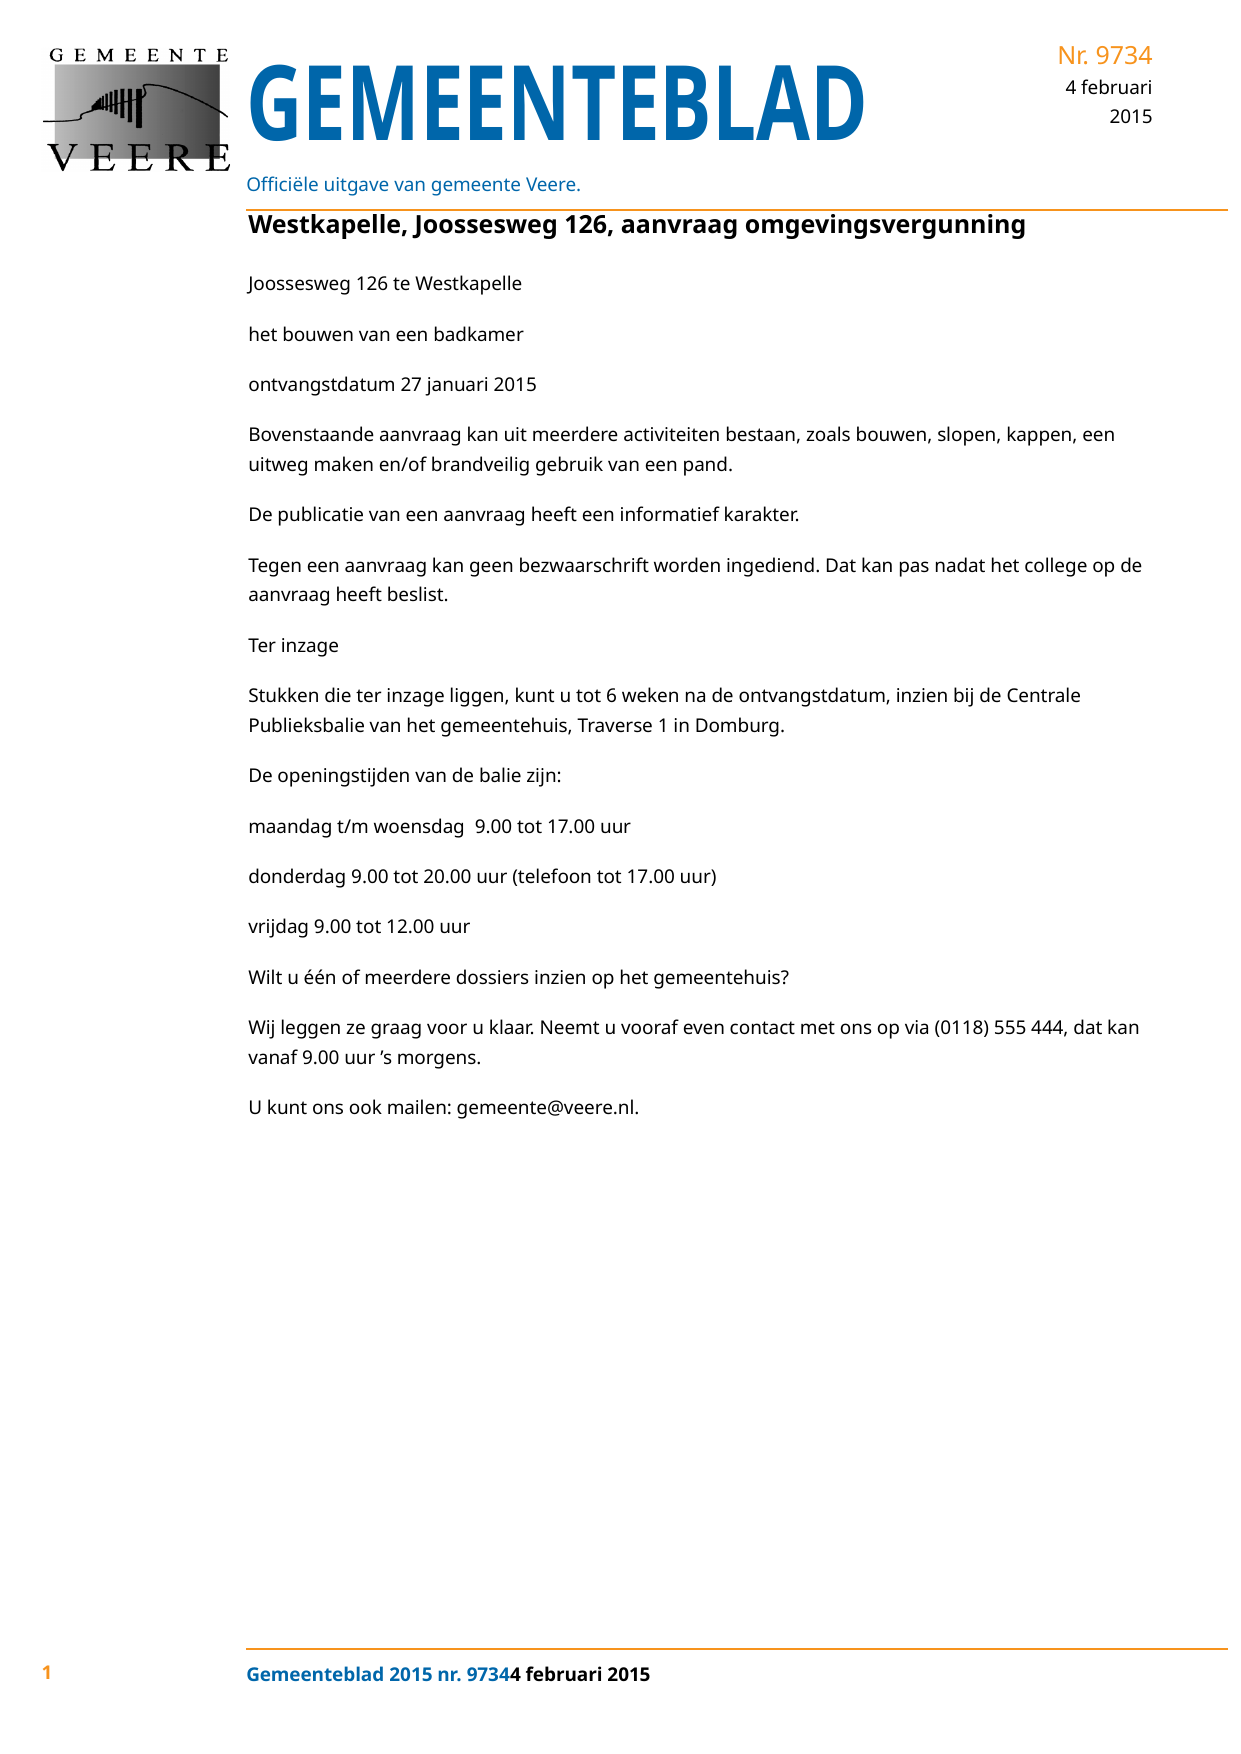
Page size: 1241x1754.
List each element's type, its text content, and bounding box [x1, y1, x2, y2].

text ontvangstdatum 27 januari 2015 [248, 371, 1152, 397]
text Westkapelle, Joossesweg 126, aanvraag omgevingsvergunning [248, 211, 1152, 241]
text Stukken die ter inzage liggen, kunt u tot 6 weken na de ontvangstdatum, inzien bij de Centrale Publieksbalie van het gemeentehuis, Traverse 1 in Domburg. [248, 682, 1152, 738]
text De publicatie van een aanvraag heeft een informatief karakter. [248, 502, 1152, 527]
text donderdag 9.00 tot 20.00 uur (telefoon tot 17.00 uur) [248, 863, 1152, 889]
text vrijdag 9.00 tot 12.00 uur [248, 914, 1152, 939]
text Wilt u één of meerdere dossiers inzien op het gemeentehuis? [248, 964, 1152, 990]
picture [41, 47, 231, 172]
text Bovenstaande aanvraag kan uit meerdere activiteiten bestaan, zoals bouwen, slopen, kappen, een uitweg maken en/of brandveilig gebruik van een pand. [248, 422, 1152, 477]
text maandag t/m woensdag 9.00 tot 17.00 uur [248, 813, 1152, 838]
text Tegen een aanvraag kan geen bezwaarschrift worden ingediend. Dat kan pas nadat het college op de aanvraag heeft beslist. [248, 552, 1152, 607]
text De openingstijden van de balie zijn: [248, 762, 1152, 788]
text Ter inzage [248, 632, 1152, 658]
text Joossesweg 126 te Westkapelle [248, 270, 1152, 296]
text Wij leggen ze graag voor u klaar. Neemt u vooraf even contact met ons op via (0118) 555 444, dat kan vanaf 9.00 uur ’s morgens. [248, 1014, 1152, 1070]
text het bouwen van een badkamer [248, 321, 1152, 346]
text U kunt ons ook mailen: gemeente@veere.nl. [248, 1094, 1152, 1120]
